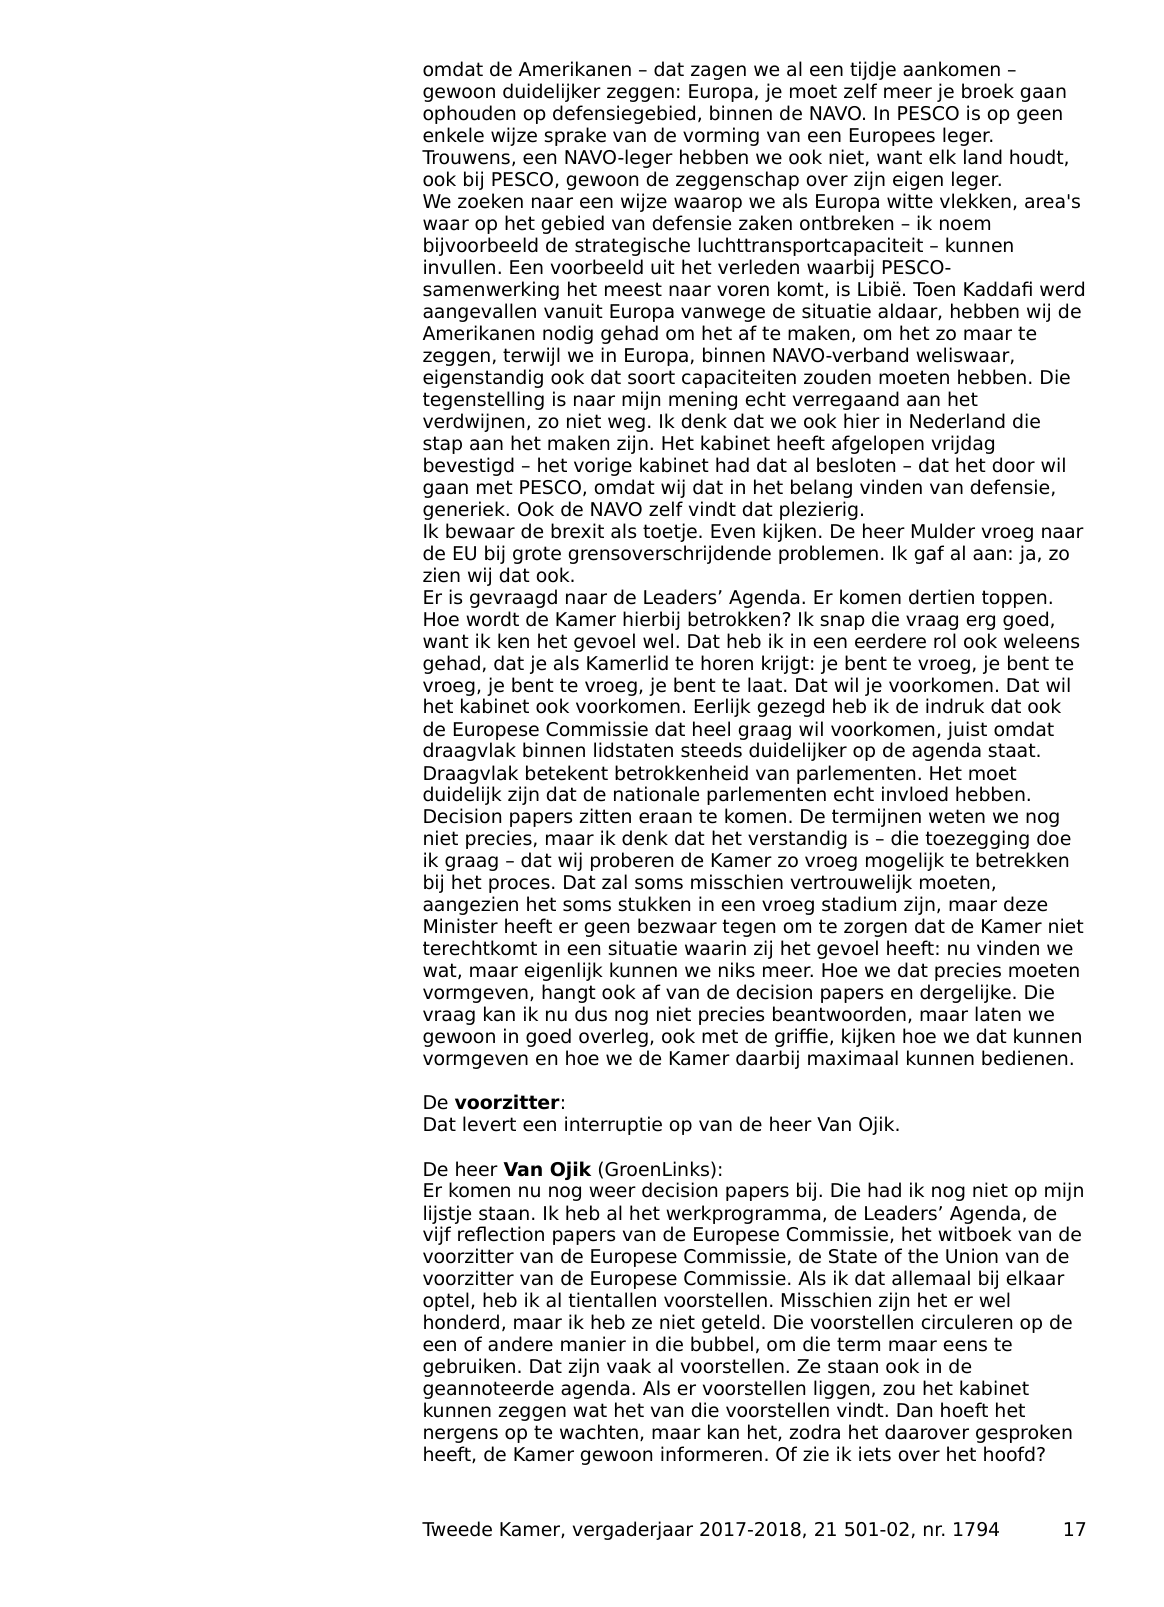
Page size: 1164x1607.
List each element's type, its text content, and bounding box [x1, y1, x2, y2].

text Er komen nu nog weer decision papers bij. Die had ik nog niet op mijn lijstje staan. Ik heb al het werkprogramma, de Leaders’ Agenda, de vijf reflection papers van de Europese Commissie, het witboek van de voorzitter van de Europese Commissie, de State of the Union van de voorzitter van de Europese Commissie. Als ik dat allemaal bij elkaar optel, heb ik al tientallen voorstellen. Misschien zijn het er wel honderd, maar ik heb ze niet geteld. Die voorstellen circuleren op de een of andere manier in die bubbel, om die term maar eens te gebruiken. Dat zijn vaak al voorstellen. Ze staan ook in de geannoteerde agenda. Als er voorstellen liggen, zou het kabinet kunnen zeggen wat het van die voorstellen vindt. Dan hoeft het nergens op te wachten, maar kan het, zodra het daarover gesproken heeft, de Kamer gewoon informeren. Of zie ik iets over het hoofd? [422, 1180, 1087, 1466]
text De voorzitter: [422, 1092, 1087, 1114]
text Er is gevraagd naar de Leaders’ Agenda. Er komen dertien toppen. Hoe wordt de Kamer hierbij betrokken? Ik snap die vraag erg goed, want ik ken het gevoel wel. Dat heb ik in een eerdere rol ook weleens gehad, dat je als Kamerlid te horen krijgt: je bent te vroeg, je bent te vroeg, je bent te vroeg, je bent te laat. Dat wil je voorkomen. Dat wil het kabinet ook voorkomen. Eerlijk gezegd heb ik de indruk dat ook de Europese Commissie dat heel graag wil voorkomen, juist omdat draagvlak binnen lidstaten steeds duidelijker op de agenda staat. Draagvlak betekent betrokkenheid van parlementen. Het moet duidelijk zijn dat de nationale parlementen echt invloed hebben. [422, 587, 1087, 806]
text Dat levert een interruptie op van de heer Van Ojik. [422, 1114, 1087, 1136]
text Decision papers zitten eraan te komen. De termijnen weten we nog niet precies, maar ik denk dat het verstandig is – die toezegging doe ik graag – dat wij proberen de Kamer zo vroeg mogelijk te betrekken bij het proces. Dat zal soms misschien vertrouwelijk moeten, aangezien het soms stukken in een vroeg stadium zijn, maar deze Minister heeft er geen bezwaar tegen om te zorgen dat de Kamer niet terechtkomt in een situatie waarin zij het gevoel heeft: nu vinden we wat, maar eigenlijk kunnen we niks meer. Hoe we dat precies moeten vormgeven, hangt ook af van de decision papers en dergelijke. Die vraag kan ik nu dus nog niet precies beantwoorden, maar laten we gewoon in goed overleg, ook met de griffie, kijken hoe we dat kunnen vormgeven en hoe we de Kamer daarbij maximaal kunnen bedienen. [422, 806, 1087, 1070]
text De heer Van Ojik (GroenLinks): [422, 1158, 1087, 1180]
text Ik bewaar de brexit als toetje. Even kijken. De heer Mulder vroeg naar de EU bij grote grensoverschrijdende problemen. Ik gaf al aan: ja, zo zien wij dat ook. [422, 521, 1087, 587]
text We zoeken naar een wijze waarop we als Europa witte vlekken, area's waar op het gebied van defensie zaken ontbreken – ik noem bijvoorbeeld de strategische luchttransportcapaciteit – kunnen invullen. Een voorbeeld uit het verleden waarbij PESCO-samenwerking het meest naar voren komt, is Libië. Toen Kaddafi werd aangevallen vanuit Europa vanwege de situatie aldaar, hebben wij de Amerikanen nodig gehad om het af te maken, om het zo maar te zeggen, terwijl we in Europa, binnen NAVO-verband weliswaar, eigenstandig ook dat soort capaciteiten zouden moeten hebben. Die tegenstelling is naar mijn mening echt verregaand aan het verdwijnen, zo niet weg. Ik denk dat we ook hier in Nederland die stap aan het maken zijn. Het kabinet heeft afgelopen vrijdag bevestigd – het vorige kabinet had dat al besloten – dat het door wil gaan met PESCO, omdat wij dat in het belang vinden van defensie, generiek. Ook de NAVO zelf vindt dat plezierig. [422, 191, 1087, 521]
text omdat de Amerikanen – dat zagen we al een tijdje aankomen – gewoon duidelijker zeggen: Europa, je moet zelf meer je broek gaan ophouden op defensiegebied, binnen de NAVO. In PESCO is op geen enkele wijze sprake van de vorming van een Europees leger. Trouwens, een NAVO-leger hebben we ook niet, want elk land houdt, ook bij PESCO, gewoon de zeggenschap over zijn eigen leger. [422, 59, 1087, 191]
